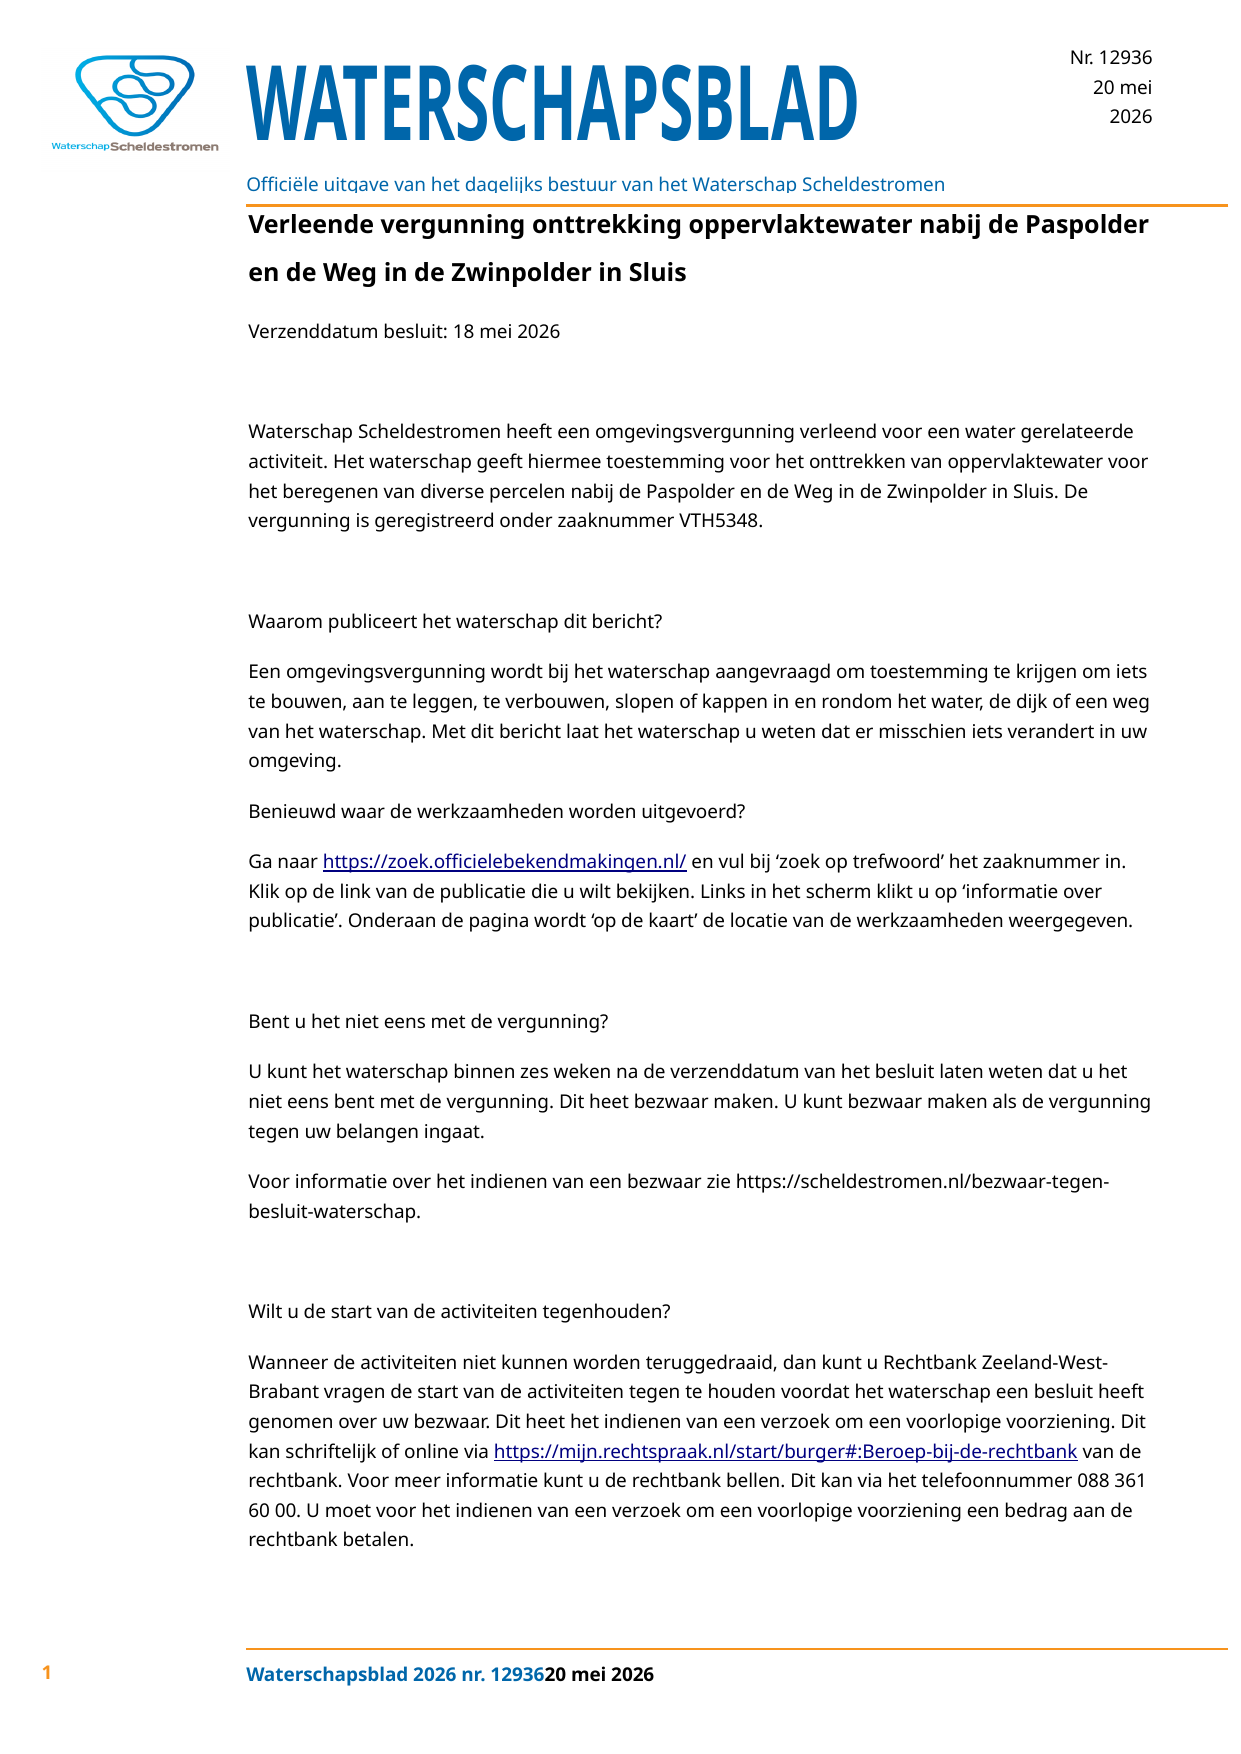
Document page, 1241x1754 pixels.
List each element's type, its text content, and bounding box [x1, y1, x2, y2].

text Benieuwd waar de werkzaamheden worden uitgevoerd? [248, 798, 1152, 824]
text Wanneer de activiteiten niet kunnen worden teruggedraaid, dan kunt u Rechtbank Zeeland-West-Brabant vragen de start van de activiteiten tegen te houden voordat het waterschap een besluit heeft genomen over uw bezwaar. Dit heet het indienen van een verzoek om een voorlopige voorziening. Dit kan schriftelijk of online via https://mijn.rechtspraak.nl/start/burger#:Beroep-bij-de-rechtbank van de rechtbank. Voor meer informatie kunt u de rechtbank bellen. Dit kan via het telefoonnummer 088 361 60 00. U moet voor het indienen van een verzoek om een voorlopige voorziening een bedrag aan de rechtbank betalen. [248, 1349, 1152, 1552]
text Waarom publiceert het waterschap dit bericht? [248, 608, 1152, 634]
text Bent u het niet eens met de vergunning? [248, 1008, 1152, 1034]
text U kunt het waterschap binnen zes weken na de verzenddatum van het besluit laten weten dat u het niet eens bent met de vergunning. Dit heet bezwaar maken. U kunt bezwaar maken als de vergunning tegen uw belangen ingaat. [248, 1059, 1152, 1144]
text Een omgevingsvergunning wordt bij het waterschap aangevraagd om toestemming te krijgen om iets te bouwen, aan te leggen, te verbouwen, slopen of kappen in en rondom het water, de dijk of een weg van het waterschap. Met dit bericht laat het waterschap u weten dat er misschien iets verandert in uw omgeving. [248, 659, 1152, 773]
text Wilt u de start van de activiteiten tegenhouden? [248, 1299, 1152, 1324]
text Verzenddatum besluit: 18 mei 2026 [248, 318, 1152, 344]
text Verleende vergunning onttrekking oppervlaktewater nabij de Paspolder en de Weg in de Zwinpolder in Sluis [248, 207, 1152, 288]
picture [41, 47, 231, 172]
text Ga naar https://zoek.officielebekendmakingen.nl/ en vul bij ‘zoek op trefwoord’ het zaaknummer in. Klik op de link van de publicatie die u wilt bekijken. Links in het scherm klikt u op ‘informatie over publicatie’. Onderaan de pagina wordt ‘op de kaart’ de locatie van de werkzaamheden weergegeven. [248, 848, 1152, 933]
text Voor informatie over het indienen van een bezwaar zie https://scheldestromen.nl/bezwaar-tegen-besluit-waterschap. [248, 1168, 1152, 1224]
text Waterschap Scheldestromen heeft een omgevingsvergunning verleend voor een water gerelateerde activiteit. Het waterschap geeft hiermee toestemming voor het onttrekken van oppervlaktewater voor het beregenen van diverse percelen nabij de Paspolder en de Weg in de Zwinpolder in Sluis. De vergunning is geregistreerd onder zaaknummer VTH5348. [248, 419, 1152, 533]
